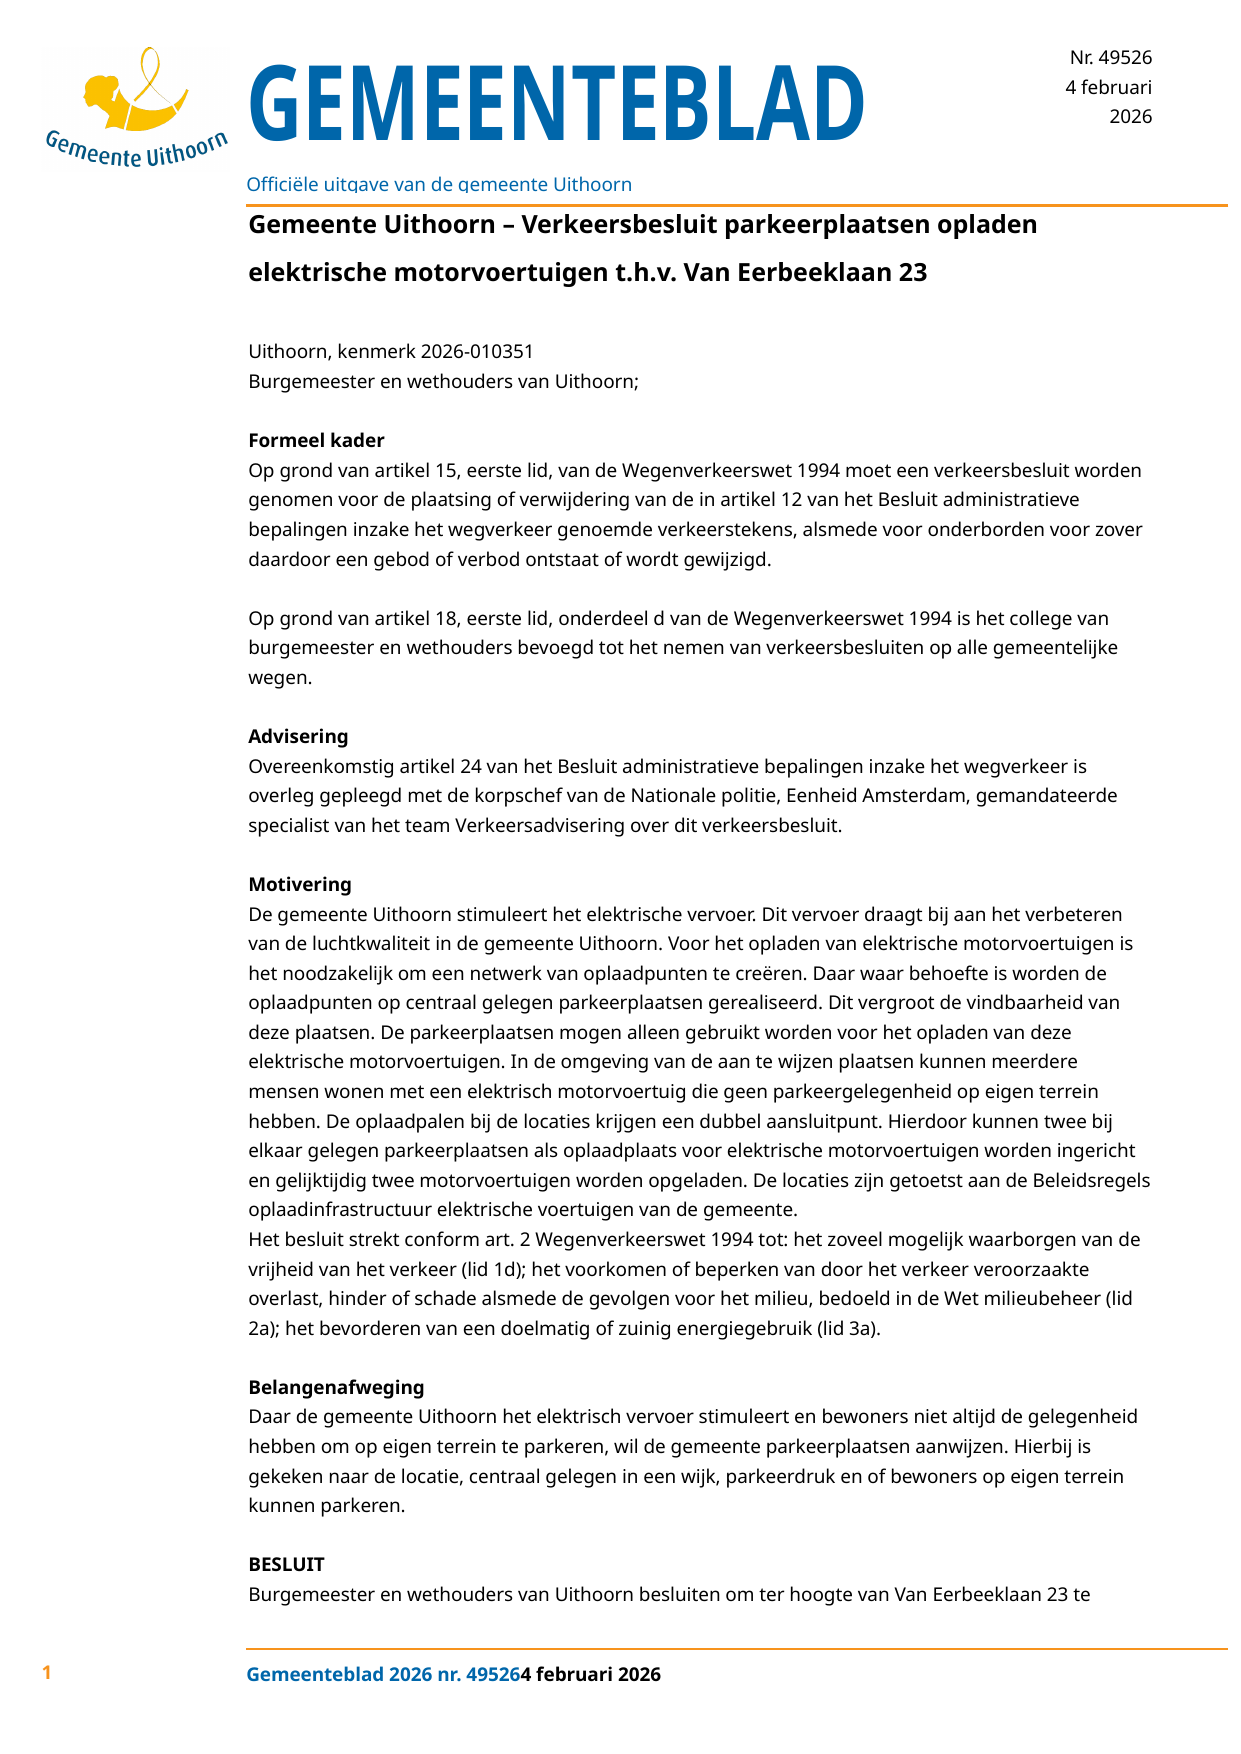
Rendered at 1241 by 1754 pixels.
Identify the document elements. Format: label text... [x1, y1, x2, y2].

text Burgemeester en wethouders van Uithoorn; [248, 368, 1152, 394]
text Op grond van artikel 15, eerste lid, van de Wegenverkeerswet 1994 moet een verkeersbesluit worden genomen voor de plaatsing of verwijdering van de in artikel 12 van het Besluit administratieve bepalingen inzake het wegverkeer genoemde verkeerstekens, alsmede voor onderborden voor zover daardoor een gebod of verbod ontstaat of wordt gewijzigd. [248, 457, 1152, 571]
text Formeel kader [248, 427, 1152, 453]
text Uithoorn, kenmerk 2026-010351 [248, 339, 1152, 364]
text Op grond van artikel 18, eerste lid, onderdeel d van de Wegenverkeerswet 1994 is het college van burgemeester en wethouders bevoegd tot het nemen van verkeersbesluiten op alle gemeentelijke wegen. [248, 605, 1152, 690]
text BESLUIT [248, 1552, 1152, 1577]
text Advisering [248, 723, 1152, 749]
text Motivering [248, 871, 1152, 897]
text De gemeente Uithoorn stimuleert het elektrische vervoer. Dit vervoer draagt bij aan het verbeteren van de luchtkwaliteit in de gemeente Uithoorn. Voor het opladen van elektrische motorvoertuigen is het noodzakelijk om een netwerk van oplaadpunten te creëren. Daar waar behoefte is worden de oplaadpunten op centraal gelegen parkeerplaatsen gerealiseerd. Dit vergroot de vindbaarheid van deze plaatsen. De parkeerplaatsen mogen alleen gebruikt worden voor het opladen van deze elektrische motorvoertuigen. In de omgeving van de aan te wijzen plaatsen kunnen meerdere mensen wonen met een elektrisch motorvoertuig die geen parkeergelegenheid op eigen terrein hebben. De oplaadpalen bij de locaties krijgen een dubbel aansluitpunt. Hierdoor kunnen twee bij elkaar gelegen parkeerplaatsen als oplaadplaats voor elektrische motorvoertuigen worden ingericht en gelijktijdig twee motorvoertuigen worden opgeladen. De locaties zijn getoetst aan de Beleidsregels oplaadinfrastructuur elektrische voertuigen van de gemeente. [248, 901, 1152, 1222]
text Gemeente Uithoorn – Verkeersbesluit parkeerplaatsen opladen elektrische motorvoertuigen t.h.v. Van Eerbeeklaan 23 [248, 207, 1152, 288]
text Burgemeester en wethouders van Uithoorn besluiten om ter hoogte van Van Eerbeeklaan 23 te [248, 1581, 1152, 1607]
text Overeenkomstig artikel 24 van het Besluit administratieve bepalingen inzake het wegverkeer is overleg gepleegd met de korpschef van de Nationale politie, Eenheid Amsterdam, gemandateerde specialist van het team Verkeersadvisering over dit verkeersbesluit. [248, 753, 1152, 838]
picture [41, 47, 231, 172]
text Daar de gemeente Uithoorn het elektrisch vervoer stimuleert en bewoners niet altijd de gelegenheid hebben om op eigen terrein te parkeren, wil de gemeente parkeerplaatsen aanwijzen. Hierbij is gekeken naar de locatie, centraal gelegen in een wijk, parkeerdruk en of bewoners op eigen terrein kunnen parkeren. [248, 1404, 1152, 1518]
text Het besluit strekt conform art. 2 Wegenverkeerswet 1994 tot: het zoveel mogelijk waarborgen van de vrijheid van het verkeer (lid 1d); het voorkomen of beperken van door het verkeer veroorzaakte overlast, hinder of schade alsmede de gevolgen voor het milieu, bedoeld in de Wet milieubeheer (lid 2a); het bevorderen van een doelmatig of zuinig energiegebruik (lid 3a). [248, 1226, 1152, 1341]
text Belangenafweging [248, 1374, 1152, 1400]
